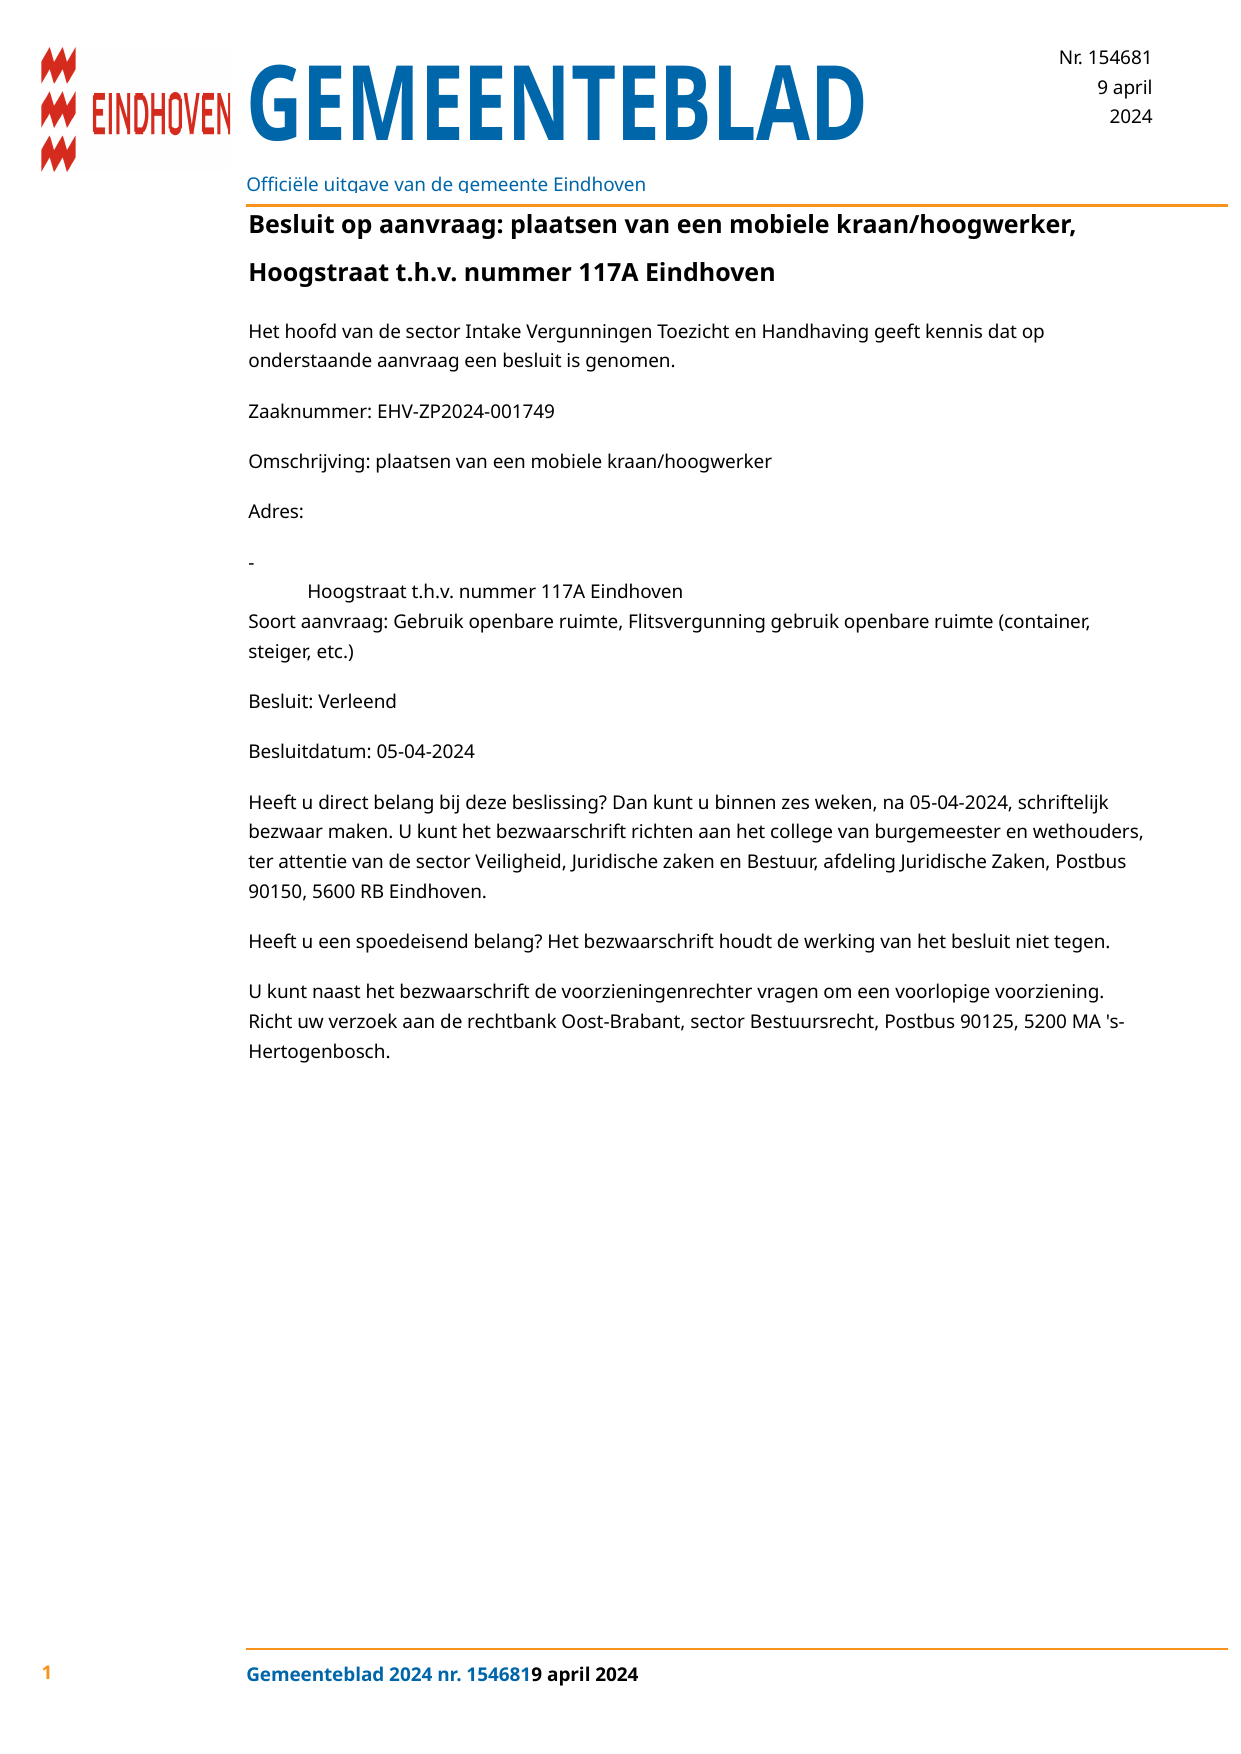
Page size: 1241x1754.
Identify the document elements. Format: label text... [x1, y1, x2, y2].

text Besluit op aanvraag: plaatsen van een mobiele kraan/hoogwerker, Hoogstraat t.h.v. nummer 117A Eindhoven [248, 207, 1152, 288]
text Zaaknummer: EHV-ZP2024-001749 [248, 398, 1152, 424]
picture [41, 47, 231, 172]
list Hoogstraat t.h.v. nummer 117A Eindhoven [248, 579, 1152, 604]
text Het hoofd van de sector Intake Vergunningen Toezicht en Handhaving geeft kennis dat op onderstaande aanvraag een besluit is genomen. [248, 318, 1152, 373]
text Besluit: Verleend [248, 688, 1152, 714]
text Heeft u direct belang bij deze beslissing? Dan kunt u binnen zes weken, na 05-04-2024, schriftelijk bezwaar maken. U kunt het bezwaarschrift richten aan het college van burgemeester en wethouders, ter attentie van de sector Veiligheid, Juridische zaken en Bestuur, afdeling Juridische Zaken, Postbus 90150, 5600 RB Eindhoven. [248, 789, 1152, 904]
text Soort aanvraag: Gebruik openbare ruimte, Flitsvergunning gebruik openbare ruimte (container, steiger, etc.) [248, 608, 1152, 664]
text Omschrijving: plaatsen van een mobiele kraan/hoogwerker [248, 448, 1152, 474]
text Besluitdatum: 05-04-2024 [248, 739, 1152, 764]
text Adres: [248, 499, 1152, 524]
text Heeft u een spoedeisend belang? Het bezwaarschrift houdt de werking van het besluit niet tegen. [248, 928, 1152, 954]
text U kunt naast het bezwaarschrift de voorzieningenrechter vragen om een voorlopige voorziening. Richt uw verzoek aan de rechtbank Oost-Brabant, sector Bestuursrecht, Postbus 90125, 5200 MA 's-Hertogenbosch. [248, 979, 1152, 1064]
